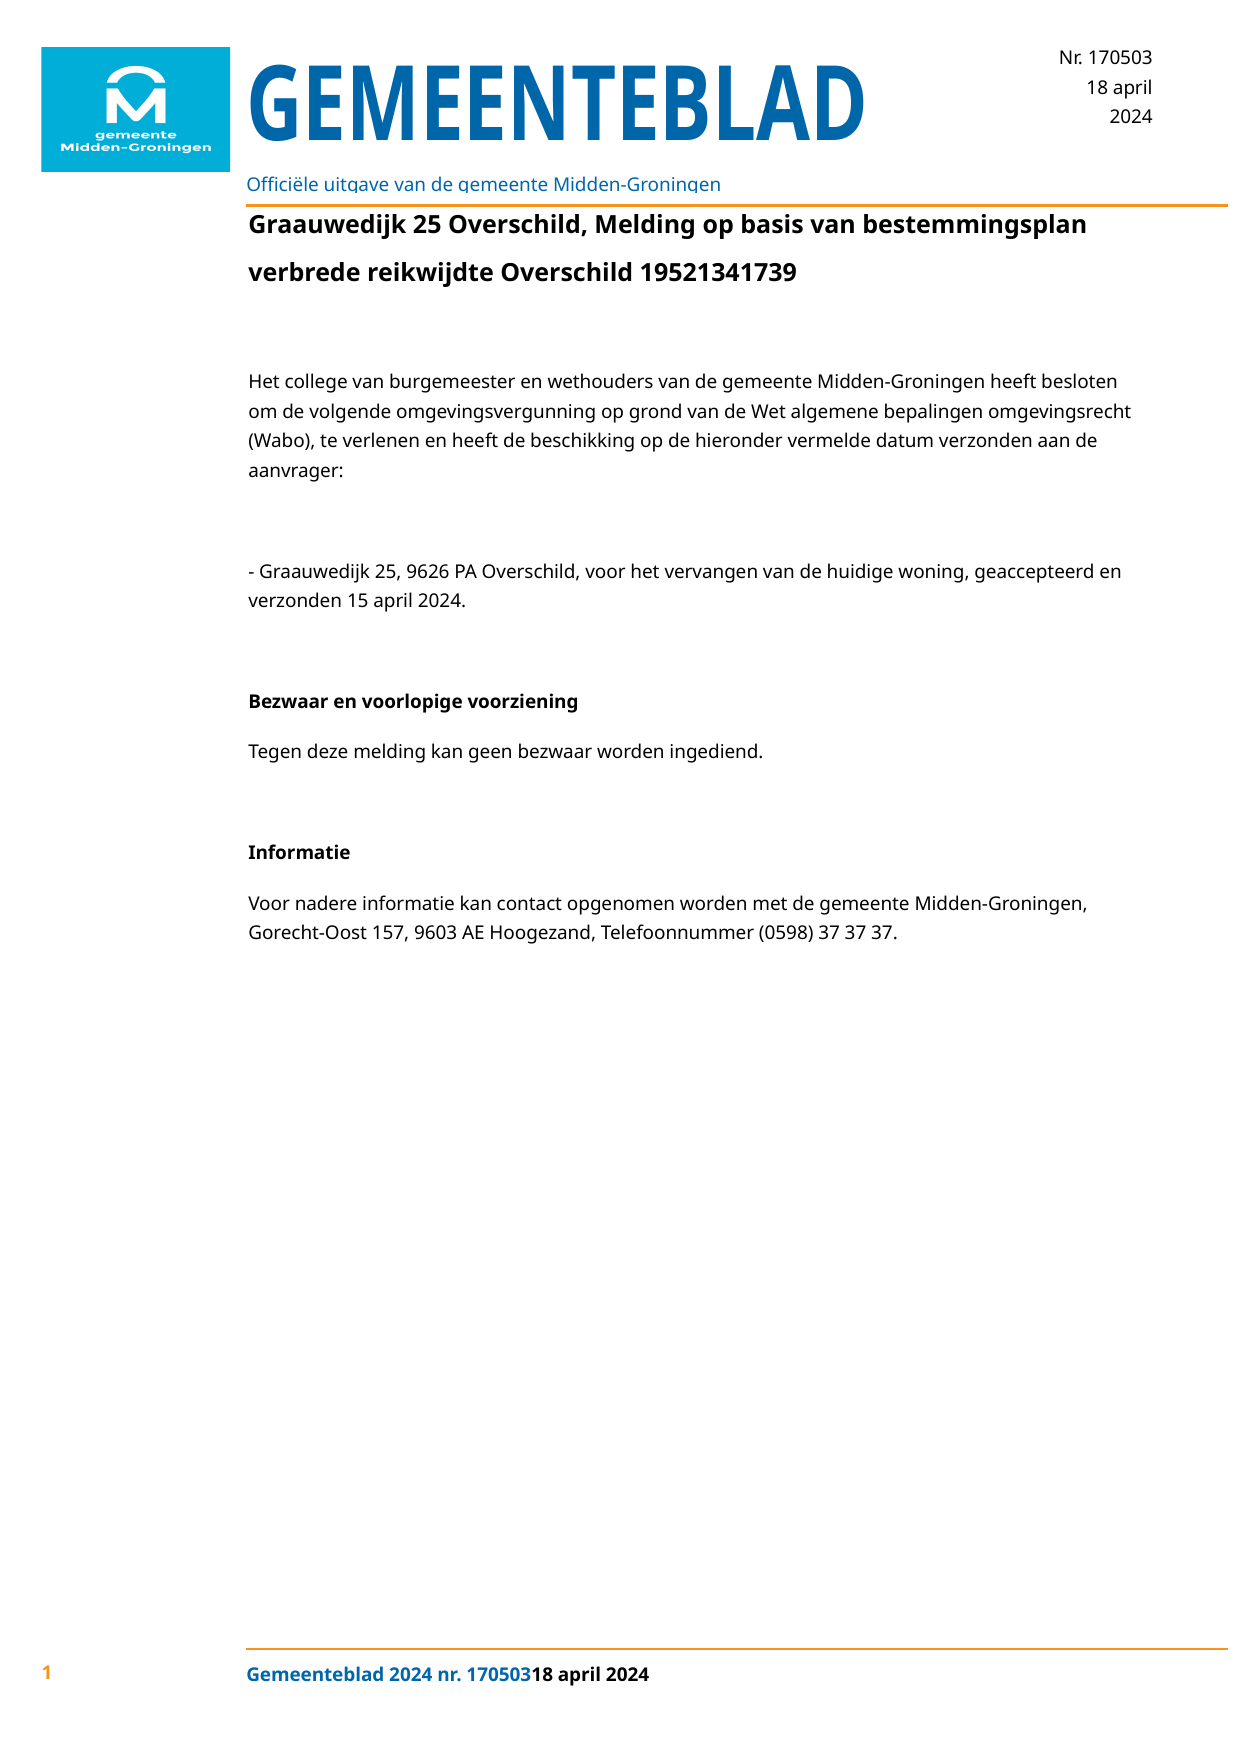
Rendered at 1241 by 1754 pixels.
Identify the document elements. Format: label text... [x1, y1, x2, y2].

text Graauwedijk 25 Overschild, Melding op basis van bestemmingsplan verbrede reikwijdte Overschild 19521341739 [248, 207, 1152, 288]
text - Graauwedijk 25, 9626 PA Overschild, voor het vervangen van de huidige woning, geaccepteerd en verzonden 15 april 2024. [248, 558, 1152, 613]
picture [184, 146, 190, 153]
text Tegen deze melding kan geen bezwaar worden ingediend. [248, 739, 1152, 764]
text Het college van burgemeester en wethouders van de gemeente Midden-Groningen heeft besloten om de volgende omgevingsvergunning op grond van de Wet algemene bepalingen omgevingsrecht (Wabo), te verlenen en heeft de beschikking op de hieronder vermelde datum verzonden aan de aanvrager: [248, 368, 1152, 483]
text Voor nadere informatie kan contact opgenomen worden met de gemeente Midden-Groningen, Gorecht-Oost 157, 9603 AE Hoogezand, Telefoonnummer (0598) 37 37 37. [248, 890, 1152, 945]
picture [108, 66, 164, 82]
text Informatie [248, 839, 1152, 865]
picture [107, 89, 165, 122]
text Bezwaar en voorlopige voorziening [248, 688, 1152, 714]
